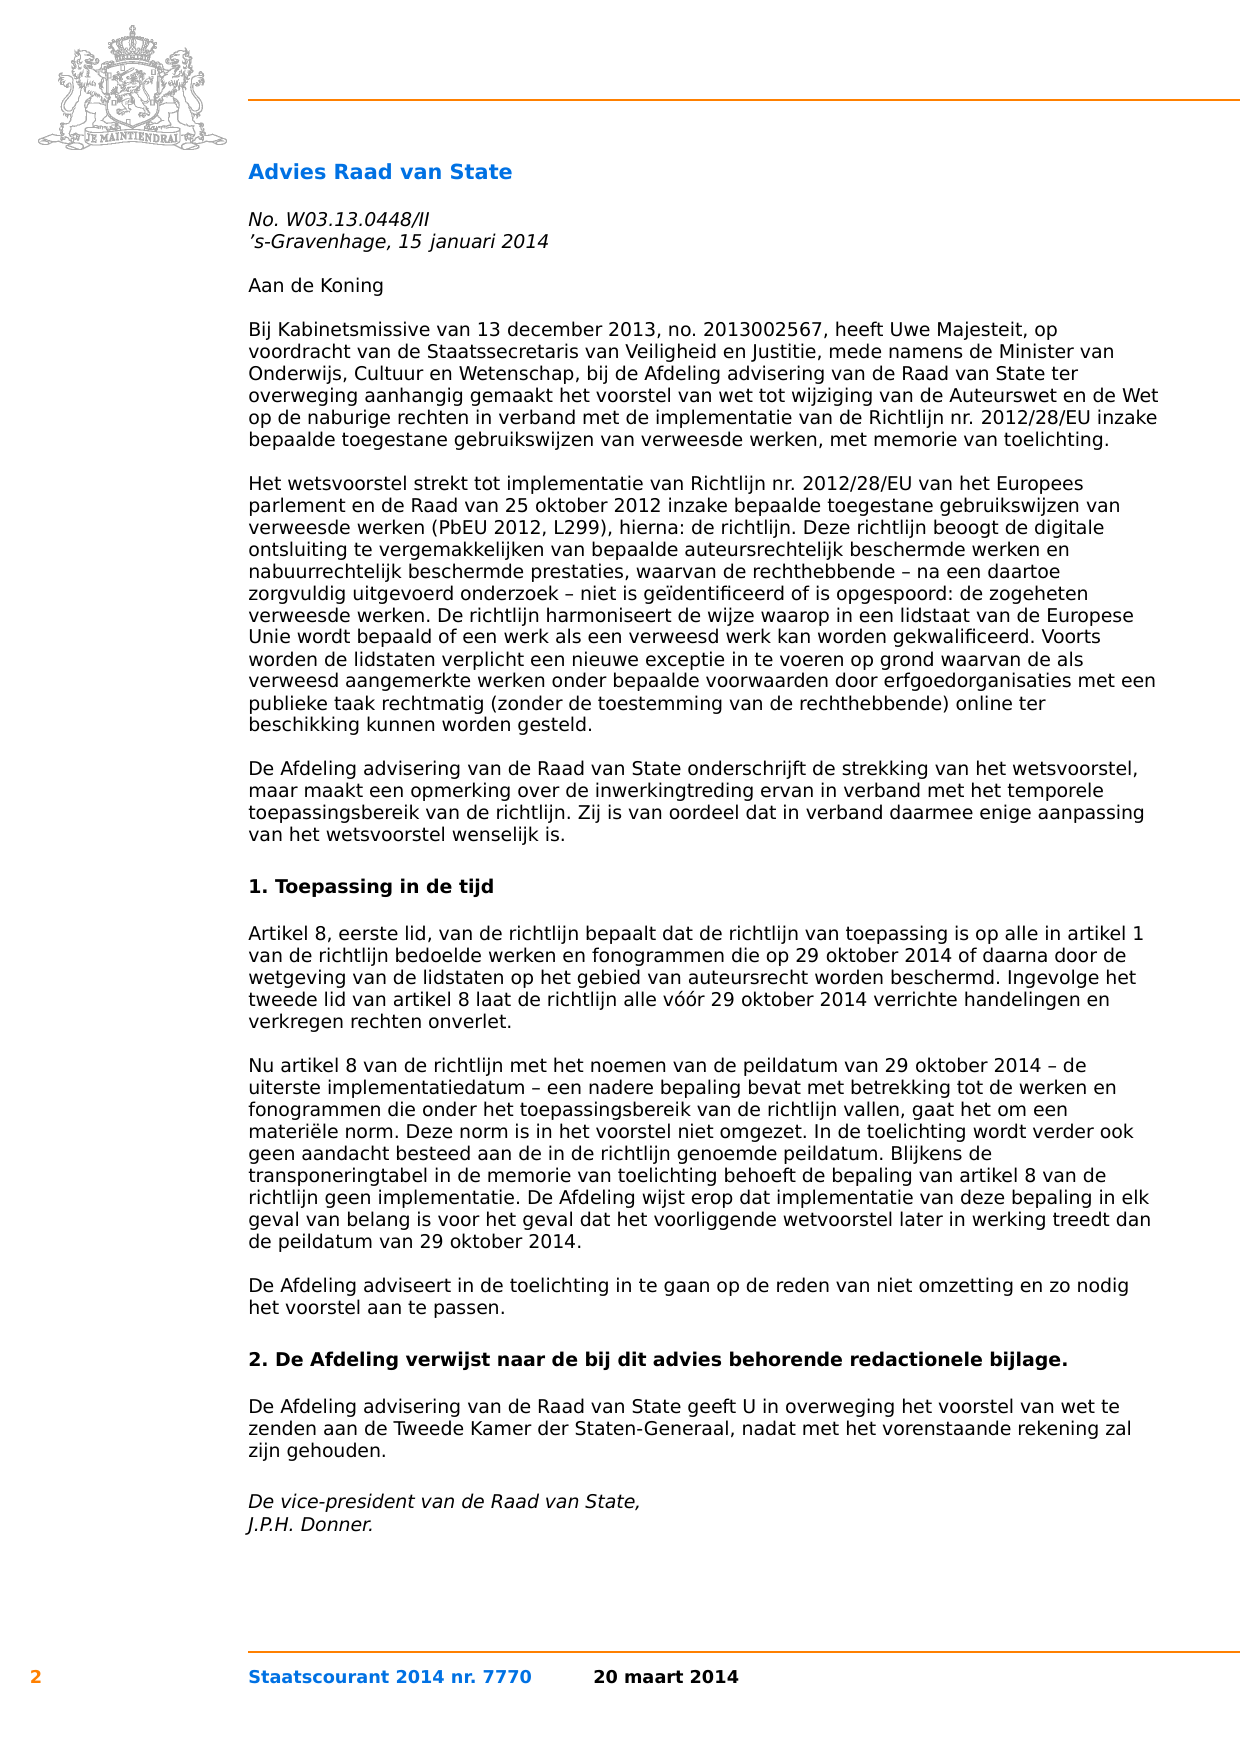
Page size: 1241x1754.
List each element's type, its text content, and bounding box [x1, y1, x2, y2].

text Bij Kabinetsmissive van 13 december 2013, no. 2013002567, heeft Uwe Majesteit, op voordracht van de Staatssecretaris van Veiligheid en Justitie, mede namens de Minister van Onderwijs, Cultuur en Wetenschap, bij de Afdeling advisering van de Raad van State ter overweging aanhangig gemaakt het voorstel van wet tot wijziging van de Auteurswet en de Wet op de naburige rechten in verband met de implementatie van de Richtlijn nr. 2012/28/EU inzake bepaalde toegestane gebruikswijzen van verweesde werken, met memorie van toelichting. [248, 319, 1163, 451]
text De Afdeling advisering van de Raad van State onderschrijft de strekking van het wetsvoorstel, maar maakt een opmerking over de inwerkingtreding ervan in verband met het temporele toepassingsbereik van de richtlijn. Zij is van oordeel dat in verband daarmee enige aanpassing van het wetsvoorstel wenselijk is. [248, 758, 1163, 846]
text Nu artikel 8 van de richtlijn met het noemen van de peildatum van 29 oktober 2014 – de uiterste implementatiedatum – een nadere bepaling bevat met betrekking tot de werken en fonogrammen die onder het toepassingsbereik van de richtlijn vallen, gaat het om een materiële norm. Deze norm is in het voorstel niet omgezet. In de toelichting wordt verder ook geen aandacht besteed aan de in de richtlijn genoemde peildatum. Blijkens de transponeringtabel in de memorie van toelichting behoeft de bepaling van artikel 8 van de richtlijn geen implementatie. De Afdeling wijst erop dat implementatie van deze bepaling in elk geval van belang is voor het geval dat het voorliggende wetvoorstel later in werking treedt dan de peildatum van 29 oktober 2014. [248, 1055, 1163, 1253]
text Artikel 8, eerste lid, van de richtlijn bepaalt dat de richtlijn van toepassing is op alle in artikel 1 van de richtlijn bedoelde werken en fonogrammen die op 29 oktober 2014 of daarna door de wetgeving van de lidstaten op het gebied van auteursrecht worden beschermd. Ingevolge het tweede lid van artikel 8 laat de richtlijn alle vóór 29 oktober 2014 verrichte handelingen en verkregen rechten onverlet. [248, 923, 1163, 1033]
text De vice-president van de Raad van State, J.P.H. Donner. [248, 1491, 1163, 1535]
subtitle 1. Toepassing in de tijd [248, 876, 1163, 898]
text De Afdeling adviseert in de toelichting in te gaan op de reden van niet omzetting en zo nodig het voorstel aan te passen. [248, 1274, 1163, 1318]
text Het wetsvoorstel strekt tot implementatie van Richtlijn nr. 2012/28/EU van het Europees parlement en de Raad van 25 oktober 2012 inzake bepaalde toegestane gebruikswijzen van verweesde werken (PbEU 2012, L299), hierna: de richtlijn. Deze richtlijn beoogt de digitale ontsluiting te vergemakkelijken van bepaalde auteursrechtelijk beschermde werken en nabuurrechtelijk beschermde prestaties, waarvan de rechthebbende – na een daartoe zorgvuldig uitgevoerd onderzoek – niet is geïdentificeerd of is opgespoord: de zogeheten verweesde werken. De richtlijn harmoniseert de wijze waarop in een lidstaat van de Europese Unie wordt bepaald of een werk als een verweesd werk kan worden gekwalificeerd. Voorts worden de lidstaten verplicht een nieuwe exceptie in te voeren op grond waarvan de als verweesd aangemerkte werken onder bepaalde voorwaarden door erfgoedorganisaties met een publieke taak rechtmatig (zonder de toestemming van de rechthebbende) online ter beschikking kunnen worden gesteld. [248, 473, 1163, 736]
text De Afdeling advisering van de Raad van State geeft U in overweging het voorstel van wet te zenden aan de Tweede Kamer der Staten-Generaal, nadat met het vorenstaande rekening zal zijn gehouden. [248, 1396, 1163, 1461]
subtitle 2. De Afdeling verwijst naar de bij dit advies behorende redactionele bijlage. [248, 1348, 1163, 1371]
text ’s-Gravenhage, 15 januari 2014 [248, 231, 1163, 253]
text Aan de Koning [248, 275, 1163, 297]
subtitle Advies Raad van State [248, 160, 1163, 184]
picture [38, 25, 227, 150]
text No. W03.13.0448/II [248, 209, 1163, 231]
